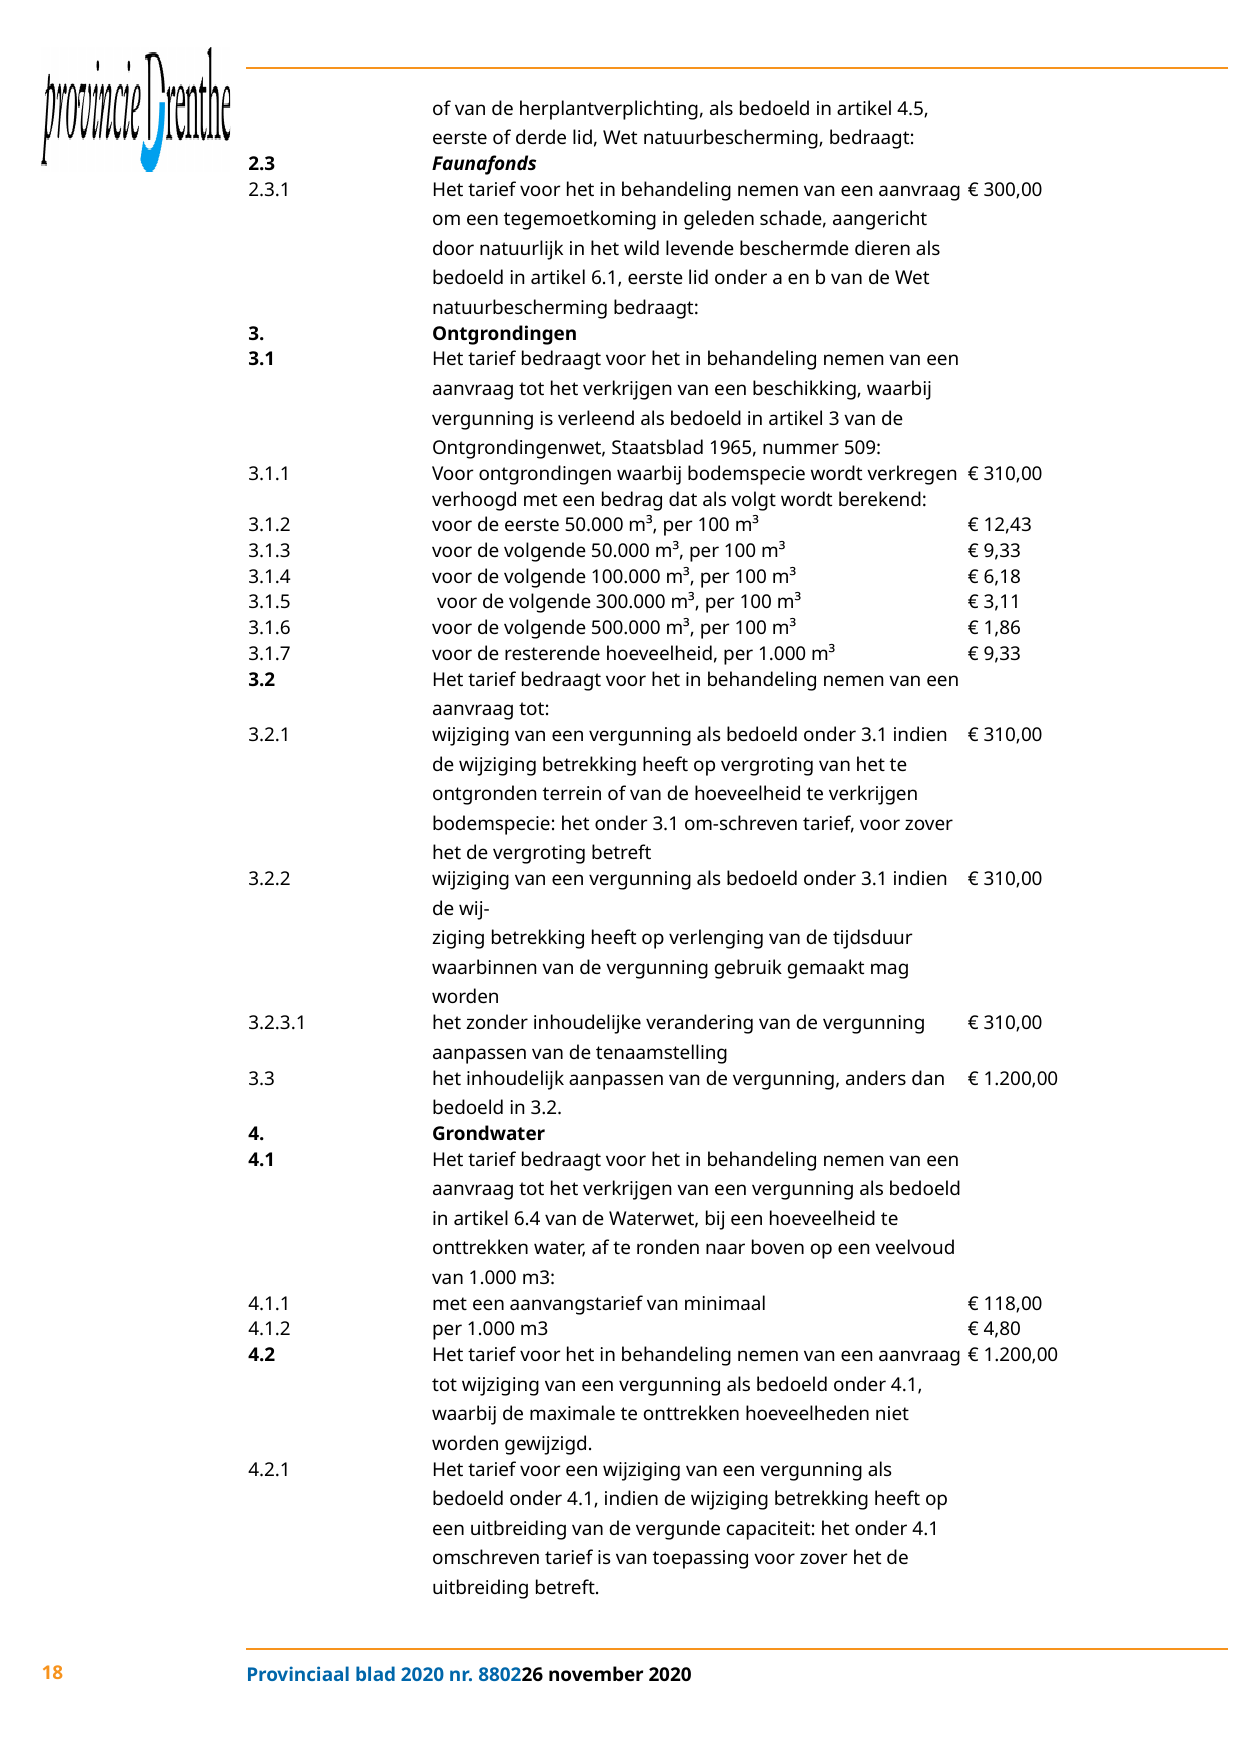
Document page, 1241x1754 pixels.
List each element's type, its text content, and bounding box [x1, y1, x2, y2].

table_cell voor de resterende hoeveelheid, per 1.000 m³ [432, 640, 968, 666]
table_cell 2.3.1 [248, 176, 432, 320]
table_cell 4. [248, 1120, 432, 1146]
table_cell [968, 320, 1152, 346]
table_cell of van de herplantverplichting, als bedoeld in artikel 4.5, eerste of derde lid, Wet natuurbescherming, bedraagt: [432, 95, 968, 150]
table_cell 3.2 [248, 666, 432, 721]
table_cell € 4,80 [968, 1316, 1152, 1341]
table_cell € 1.200,00 [968, 1065, 1152, 1120]
table_cell [968, 1146, 1152, 1290]
table_cell € 310,00 [968, 1009, 1152, 1065]
table_cell voor de volgende 300.000 m³, per 100 m³ [432, 589, 968, 614]
table_cell 3. [248, 320, 432, 346]
table_cell Het tarief bedraagt voor het in behandeling nemen van een aanvraag tot het verkrijgen van een vergunning als bedoeld in artikel 6.4 van de Waterwet, bij een hoeveelheid te onttrekken water, af te ronden naar boven op een veelvoud van 1.000 m3: [432, 1146, 968, 1290]
table_cell Voor ontgrondingen waarbij bodemspecie wordt verkregen [432, 460, 968, 486]
table_cell € 9,33 [968, 537, 1152, 563]
table_cell het zonder inhoudelijke verandering van de vergunning aanpassen van de tenaamstelling [432, 1009, 968, 1065]
table_cell € 300,00 [968, 176, 1152, 320]
table_cell € 9,33 [968, 640, 1152, 666]
table_cell wijziging van een vergunning als bedoeld onder 3.1 indien de wijziging betrekking heeft op vergroting van het te ontgronden terrein of van de hoeveelheid te verkrijgen bodemspecie: het onder 3.1 om-schreven tarief, voor zover het de vergroting betreft [432, 721, 968, 865]
table_cell Grondwater [432, 1120, 968, 1146]
table_cell 4.1.1 [248, 1290, 432, 1316]
table_cell voor de volgende 50.000 m³, per 100 m³ [432, 537, 968, 563]
table_cell [968, 1120, 1152, 1146]
table_cell Het tarief bedraagt voor het in behandeling nemen van een aanvraag tot: [432, 666, 968, 721]
table_cell € 310,00 [968, 460, 1152, 486]
table_cell 3.1.5 [248, 589, 432, 614]
table_cell 4.2 [248, 1341, 432, 1456]
table_cell € 1.200,00 [968, 1341, 1152, 1456]
table_cell het inhoudelijk aanpassen van de vergunning, anders dan bedoeld in 3.2. [432, 1065, 968, 1120]
table_cell 3.2.1 [248, 721, 432, 865]
table_cell 3.1.6 [248, 615, 432, 640]
table_cell wijziging van een vergunning als bedoeld onder 3.1 indien de wij- ziging betrekking heeft op verlenging van de tijdsduur waarbinnen van de vergunning gebruik gemaakt mag worden [432, 865, 968, 1009]
table_cell € 3,11 [968, 589, 1152, 614]
table_cell [968, 346, 1152, 460]
table_cell € 310,00 [968, 721, 1152, 865]
table_cell € 1,86 [968, 615, 1152, 640]
table_cell [968, 666, 1152, 721]
table_cell € 12,43 [968, 512, 1152, 537]
picture [41, 47, 231, 172]
table_cell [968, 1456, 1152, 1600]
table_cell 3.1 [248, 346, 432, 460]
table_cell Ontgrondingen [432, 320, 968, 346]
table_cell [968, 95, 1152, 150]
table_cell [248, 95, 432, 150]
table_cell 3.2.3.1 [248, 1009, 432, 1065]
table_cell [248, 486, 432, 512]
table_cell [968, 150, 1152, 176]
table_cell 2.3 [248, 150, 432, 176]
table_cell Faunafonds [432, 150, 968, 176]
table_cell [968, 486, 1152, 512]
table_cell 3.3 [248, 1065, 432, 1120]
table_cell 3.1.1 [248, 460, 432, 486]
table_cell 3.1.2 [248, 512, 432, 537]
table_cell Het tarief voor het in behandeling nemen van een aanvraag tot wijziging van een vergunning als bedoeld onder 4.1, waarbij de maximale te onttrekken hoeveelheden niet worden gewijzigd. [432, 1341, 968, 1456]
table_cell 3.1.3 [248, 537, 432, 563]
table_cell voor de volgende 100.000 m³, per 100 m³ [432, 563, 968, 589]
table_cell € 6,18 [968, 563, 1152, 589]
table_cell voor de eerste 50.000 m³, per 100 m³ [432, 512, 968, 537]
table_cell Het tarief voor een wijziging van een vergunning als bedoeld onder 4.1, indien de wijziging betrekking heeft op een uitbreiding van de vergunde capaciteit: het onder 4.1 omschreven tarief is van toepassing voor zover het de uitbreiding betreft. [432, 1456, 968, 1600]
table_cell 4.2.1 [248, 1456, 432, 1600]
table_cell verhoogd met een bedrag dat als volgt wordt berekend: [432, 486, 968, 512]
table_cell Het tarief voor het in behandeling nemen van een aanvraag om een tegemoetkoming in geleden schade, aangericht door natuurlijk in het wild levende beschermde dieren als bedoeld in artikel 6.1, eerste lid onder a en b van de Wet natuurbescherming bedraagt: [432, 176, 968, 320]
table_cell voor de volgende 500.000 m³, per 100 m³ [432, 615, 968, 640]
table_cell € 310,00 [968, 865, 1152, 1009]
table_cell 3.1.4 [248, 563, 432, 589]
table_cell 3.1.7 [248, 640, 432, 666]
table_cell € 118,00 [968, 1290, 1152, 1316]
table_cell 4.1 [248, 1146, 432, 1290]
table_cell Het tarief bedraagt voor het in behandeling nemen van een aanvraag tot het verkrijgen van een beschikking, waarbij vergunning is verleend als bedoeld in artikel 3 van de Ontgrondingenwet, Staatsblad 1965, nummer 509: [432, 346, 968, 460]
table_cell 3.2.2 [248, 865, 432, 1009]
table_cell per 1.000 m3 [432, 1316, 968, 1341]
table_cell met een aanvangstarief van minimaal [432, 1290, 968, 1316]
table_cell 4.1.2 [248, 1316, 432, 1341]
